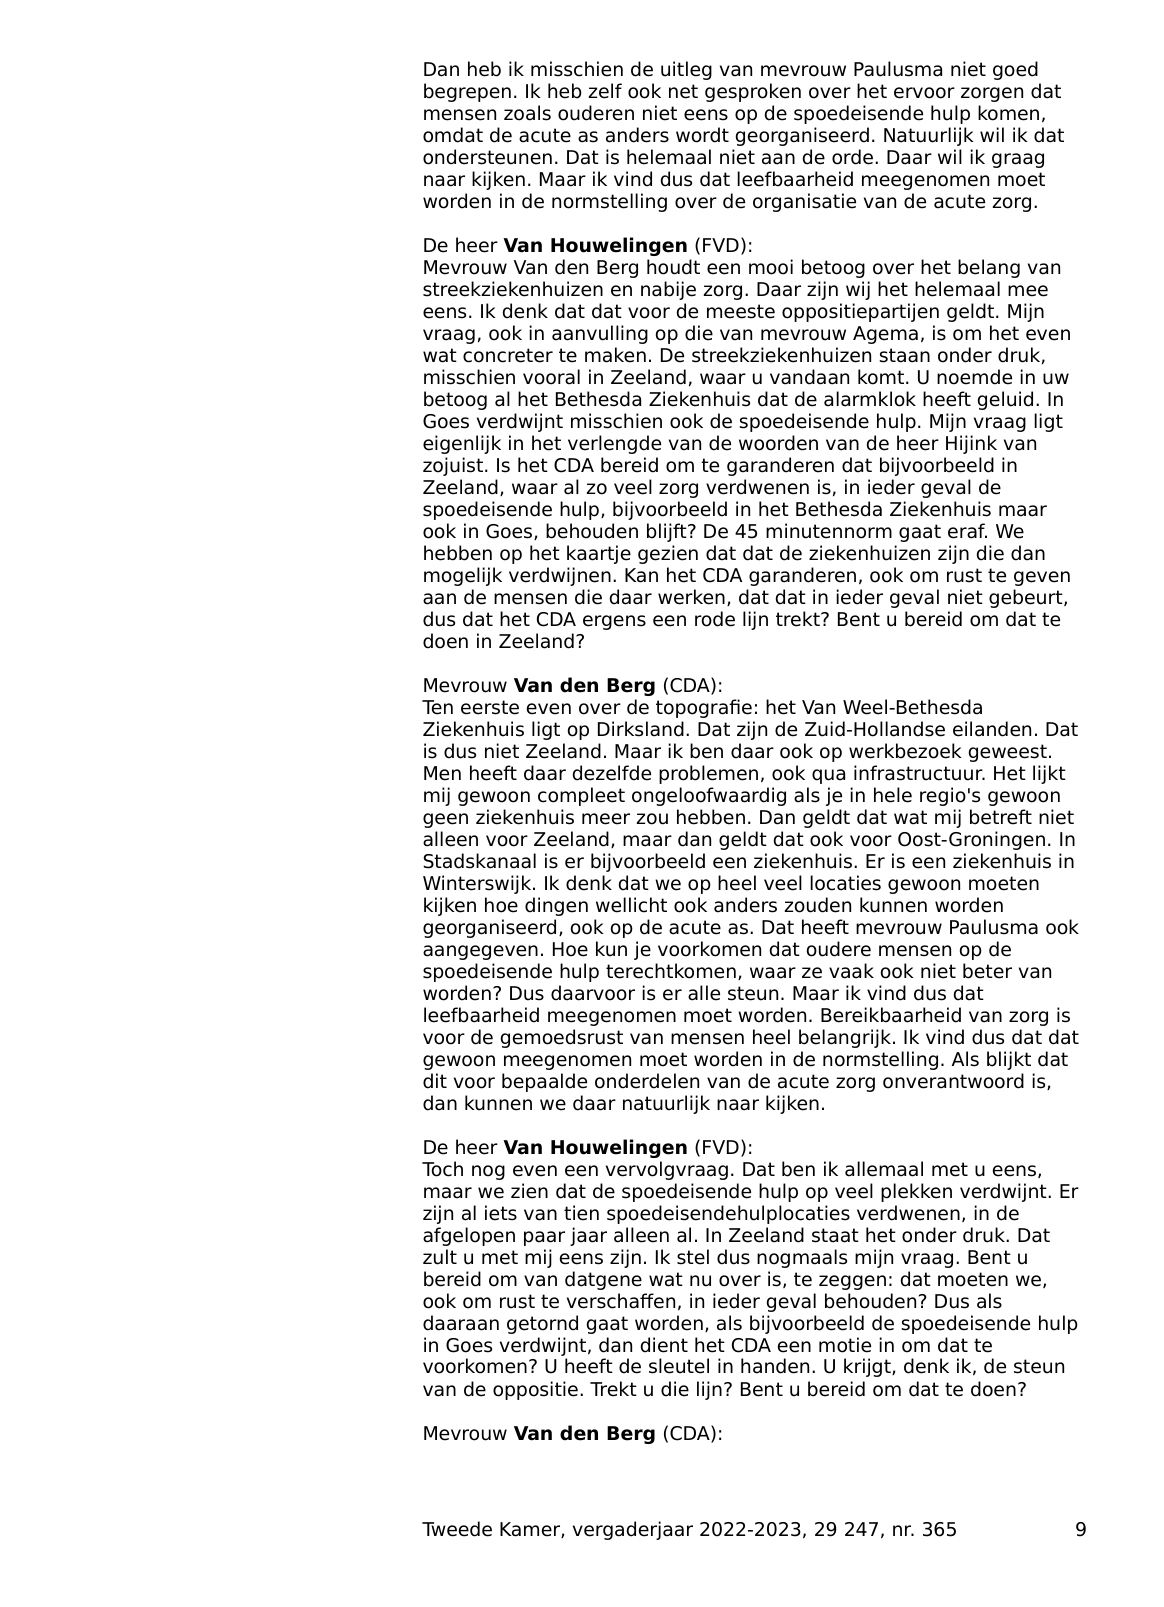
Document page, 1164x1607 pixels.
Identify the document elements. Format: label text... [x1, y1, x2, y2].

text De heer Van Houwelingen (FVD): [422, 235, 1087, 257]
text Mevrouw Van den Berg (CDA): [422, 1423, 1087, 1444]
text Mevrouw Van den Berg (CDA): [422, 675, 1087, 697]
text De heer Van Houwelingen (FVD): [422, 1137, 1087, 1159]
text Toch nog even een vervolgvraag. Dat ben ik allemaal met u eens, maar we zien dat de spoedeisende hulp op veel plekken verdwijnt. Er zijn al iets van tien spoedeisendehulplocaties verdwenen, in de afgelopen paar jaar alleen al. In Zeeland staat het onder druk. Dat zult u met mij eens zijn. Ik stel dus nogmaals mijn vraag. Bent u bereid om van datgene wat nu over is, te zeggen: dat moeten we, ook om rust te verschaffen, in ieder geval behouden? Dus als daaraan getornd gaat worden, als bijvoorbeeld de spoedeisende hulp in Goes verdwijnt, dan dient het CDA een motie in om dat te voorkomen? U heeft de sleutel in handen. U krijgt, denk ik, de steun van de oppositie. Trekt u die lijn? Bent u bereid om dat te doen? [422, 1159, 1087, 1400]
text Dan heb ik misschien de uitleg van mevrouw Paulusma niet goed begrepen. Ik heb zelf ook net gesproken over het ervoor zorgen dat mensen zoals ouderen niet eens op de spoedeisende hulp komen, omdat de acute as anders wordt georganiseerd. Natuurlijk wil ik dat ondersteunen. Dat is helemaal niet aan de orde. Daar wil ik graag naar kijken. Maar ik vind dus dat leefbaarheid meegenomen moet worden in de normstelling over de organisatie van de acute zorg. [422, 59, 1087, 213]
text Mevrouw Van den Berg houdt een mooi betoog over het belang van streekziekenhuizen en nabije zorg. Daar zijn wij het helemaal mee eens. Ik denk dat dat voor de meeste oppositiepartijen geldt. Mijn vraag, ook in aanvulling op die van mevrouw Agema, is om het even wat concreter te maken. De streekziekenhuizen staan onder druk, misschien vooral in Zeeland, waar u vandaan komt. U noemde in uw betoog al het Bethesda Ziekenhuis dat de alarmklok heeft geluid. In Goes verdwijnt misschien ook de spoedeisende hulp. Mijn vraag ligt eigenlijk in het verlengde van de woorden van de heer Hijink van zojuist. Is het CDA bereid om te garanderen dat bijvoorbeeld in Zeeland, waar al zo veel zorg verdwenen is, in ieder geval de spoedeisende hulp, bijvoorbeeld in het Bethesda Ziekenhuis maar ook in Goes, behouden blijft? De 45 minutennorm gaat eraf. We hebben op het kaartje gezien dat dat de ziekenhuizen zijn die dan mogelijk verdwijnen. Kan het CDA garanderen, ook om rust te geven aan de mensen die daar werken, dat dat in ieder geval niet gebeurt, dus dat het CDA ergens een rode lijn trekt? Bent u bereid om dat te doen in Zeeland? [422, 257, 1087, 653]
text Ten eerste even over de topografie: het Van Weel-Bethesda Ziekenhuis ligt op Dirksland. Dat zijn de Zuid-Hollandse eilanden. Dat is dus niet Zeeland. Maar ik ben daar ook op werkbezoek geweest. Men heeft daar dezelfde problemen, ook qua infrastructuur. Het lijkt mij gewoon compleet ongeloofwaardig als je in hele regio's gewoon geen ziekenhuis meer zou hebben. Dan geldt dat wat mij betreft niet alleen voor Zeeland, maar dan geldt dat ook voor Oost-Groningen. In Stadskanaal is er bijvoorbeeld een ziekenhuis. Er is een ziekenhuis in Winterswijk. Ik denk dat we op heel veel locaties gewoon moeten kijken hoe dingen wellicht ook anders zouden kunnen worden georganiseerd, ook op de acute as. Dat heeft mevrouw Paulusma ook aangegeven. Hoe kun je voorkomen dat oudere mensen op de spoedeisende hulp terechtkomen, waar ze vaak ook niet beter van worden? Dus daarvoor is er alle steun. Maar ik vind dus dat leefbaarheid meegenomen moet worden. Bereikbaarheid van zorg is voor de gemoedsrust van mensen heel belangrijk. Ik vind dus dat dat gewoon meegenomen moet worden in de normstelling. Als blijkt dat dit voor bepaalde onderdelen van de acute zorg onverantwoord is, dan kunnen we daar natuurlijk naar kijken. [422, 697, 1087, 1114]
